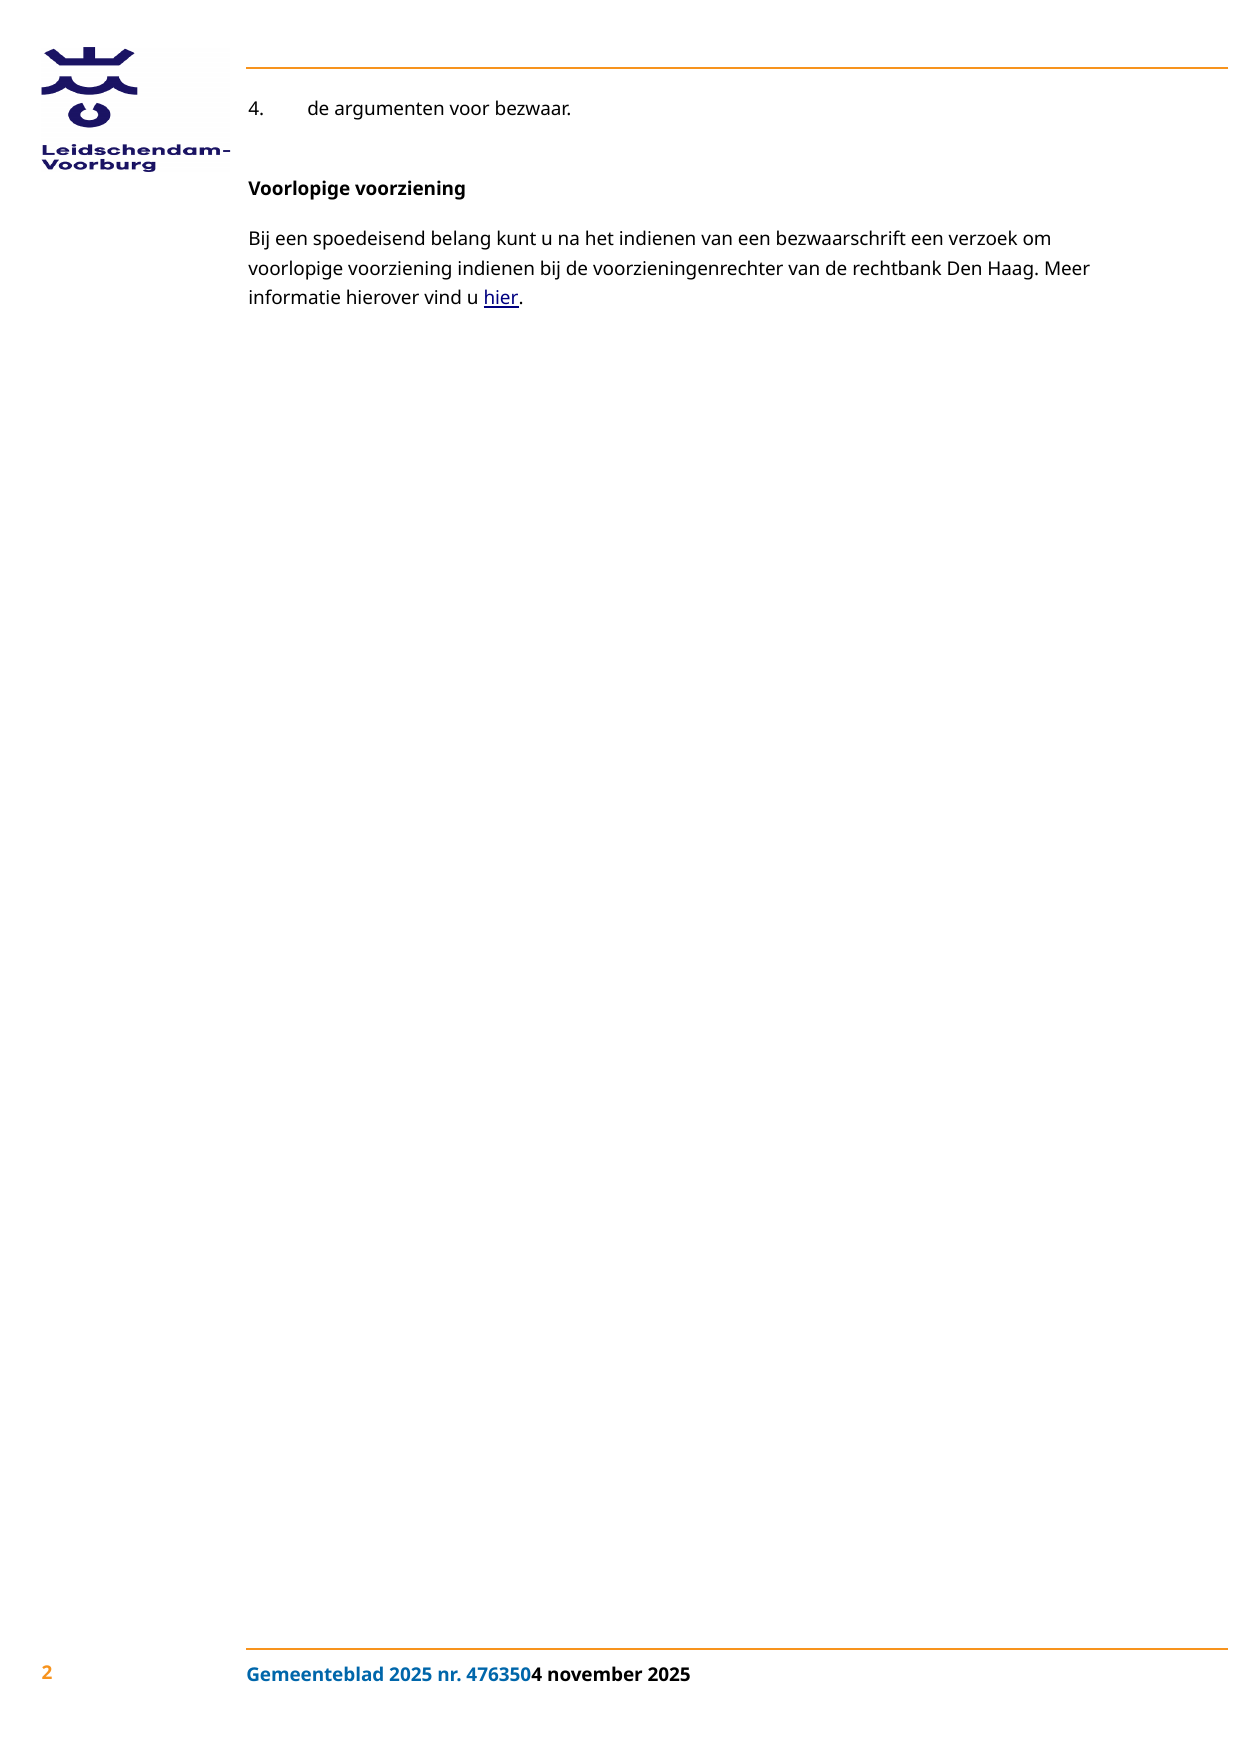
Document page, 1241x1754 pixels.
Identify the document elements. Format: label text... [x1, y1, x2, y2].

list de argumenten voor bezwaar. [248, 95, 1152, 121]
text Bij een spoedeisend belang kunt u na het indienen van een bezwaarschrift een verzoek om voorlopige voorziening indienen bij de voorzieningenrechter van de rechtbank Den Haag. Meer informatie hierover vind u hier. [248, 225, 1152, 310]
picture [41, 47, 231, 172]
text Voorlopige voorziening [248, 175, 1152, 201]
